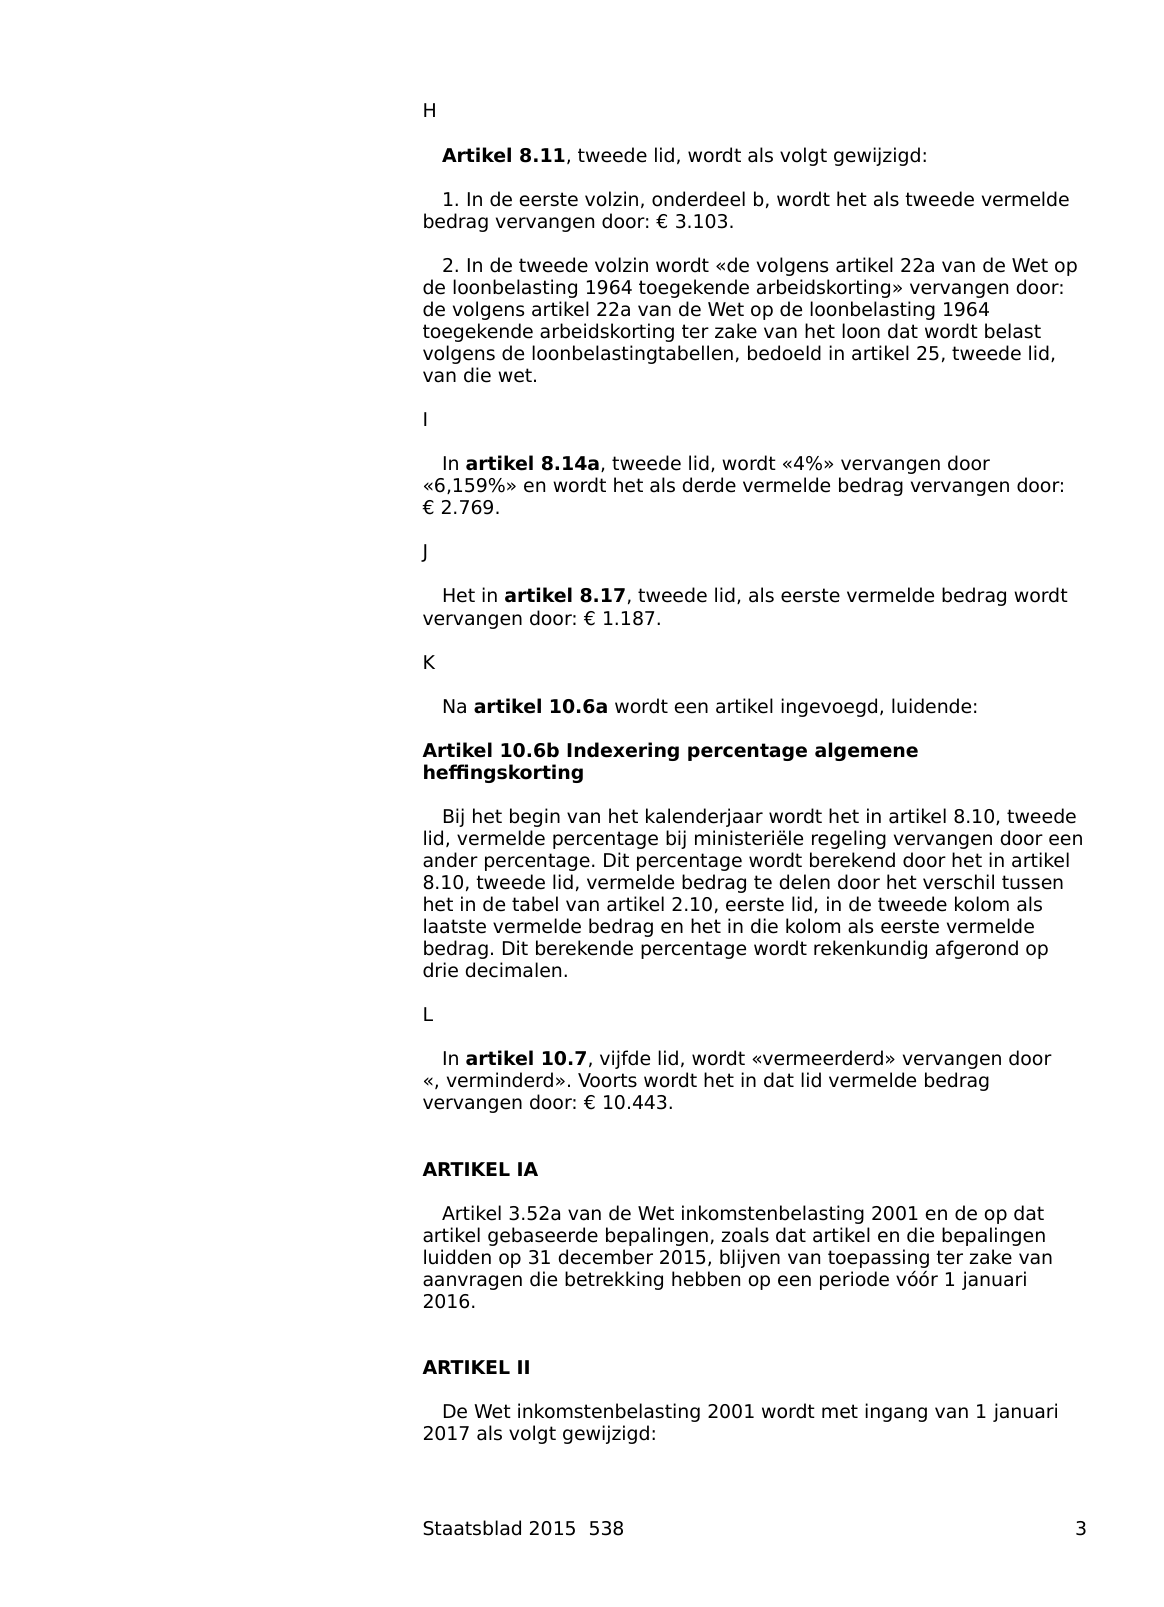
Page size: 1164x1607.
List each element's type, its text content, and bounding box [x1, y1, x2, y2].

text J [422, 541, 1087, 563]
text Het in artikel 8.17, tweede lid, als eerste vermelde bedrag wordt vervangen door: € 1.187. [422, 585, 1087, 629]
text Artikel 8.11, tweede lid, wordt als volgt gewijzigd: [422, 144, 1087, 167]
text Artikel 3.52a van de Wet inkomstenbelasting 2001 en de op dat artikel gebaseerde bepalingen, zoals dat artikel en die bepalingen luidden op 31 december 2015, blijven van toepassing ter zake van aanvragen die betrekking hebben op een periode vóór 1 januari 2016. [422, 1203, 1087, 1313]
text L [422, 1004, 1087, 1026]
subtitle Artikel 10.6b Indexering percentage algemene heffingskorting [422, 740, 1087, 784]
text De Wet inkomstenbelasting 2001 wordt met ingang van 1 januari 2017 als volgt gewijzigd: [422, 1401, 1087, 1445]
text I [422, 409, 1087, 431]
text Bij het begin van het kalenderjaar wordt het in artikel 8.10, tweede lid, vermelde percentage bij ministeriële regeling vervangen door een ander percentage. Dit percentage wordt berekend door het in artikel 8.10, tweede lid, vermelde bedrag te delen door het verschil tussen het in de tabel van artikel 2.10, eerste lid, in de tweede kolom als laatste vermelde bedrag en het in die kolom als eerste vermelde bedrag. Dit berekende percentage wordt rekenkundig afgerond op drie decimalen. [422, 806, 1087, 982]
text K [422, 652, 1087, 673]
text Na artikel 10.6a wordt een artikel ingevoegd, luidende: [422, 696, 1087, 718]
text 2. In de tweede volzin wordt «de volgens artikel 22a van de Wet op de loonbelasting 1964 toegekende arbeidskorting» vervangen door: de volgens artikel 22a van de Wet op de loonbelasting 1964 toegekende arbeidskorting ter zake van het loon dat wordt belast volgens de loonbelastingtabellen, bedoeld in artikel 25, tweede lid, van die wet. [422, 255, 1087, 387]
text In artikel 8.14a, tweede lid, wordt «4%» vervangen door «6,159%» en wordt het als derde vermelde bedrag vervangen door: € 2.769. [422, 453, 1087, 519]
subtitle ARTIKEL IA [422, 1158, 1087, 1181]
subtitle ARTIKEL II [422, 1357, 1087, 1379]
text In artikel 10.7, vijfde lid, wordt «vermeerderd» vervangen door «, verminderd». Voorts wordt het in dat lid vermelde bedrag vervangen door: € 10.443. [422, 1048, 1087, 1114]
text 1. In de eerste volzin, onderdeel b, wordt het als tweede vermelde bedrag vervangen door: € 3.103. [422, 189, 1087, 233]
text H [422, 100, 1087, 122]
